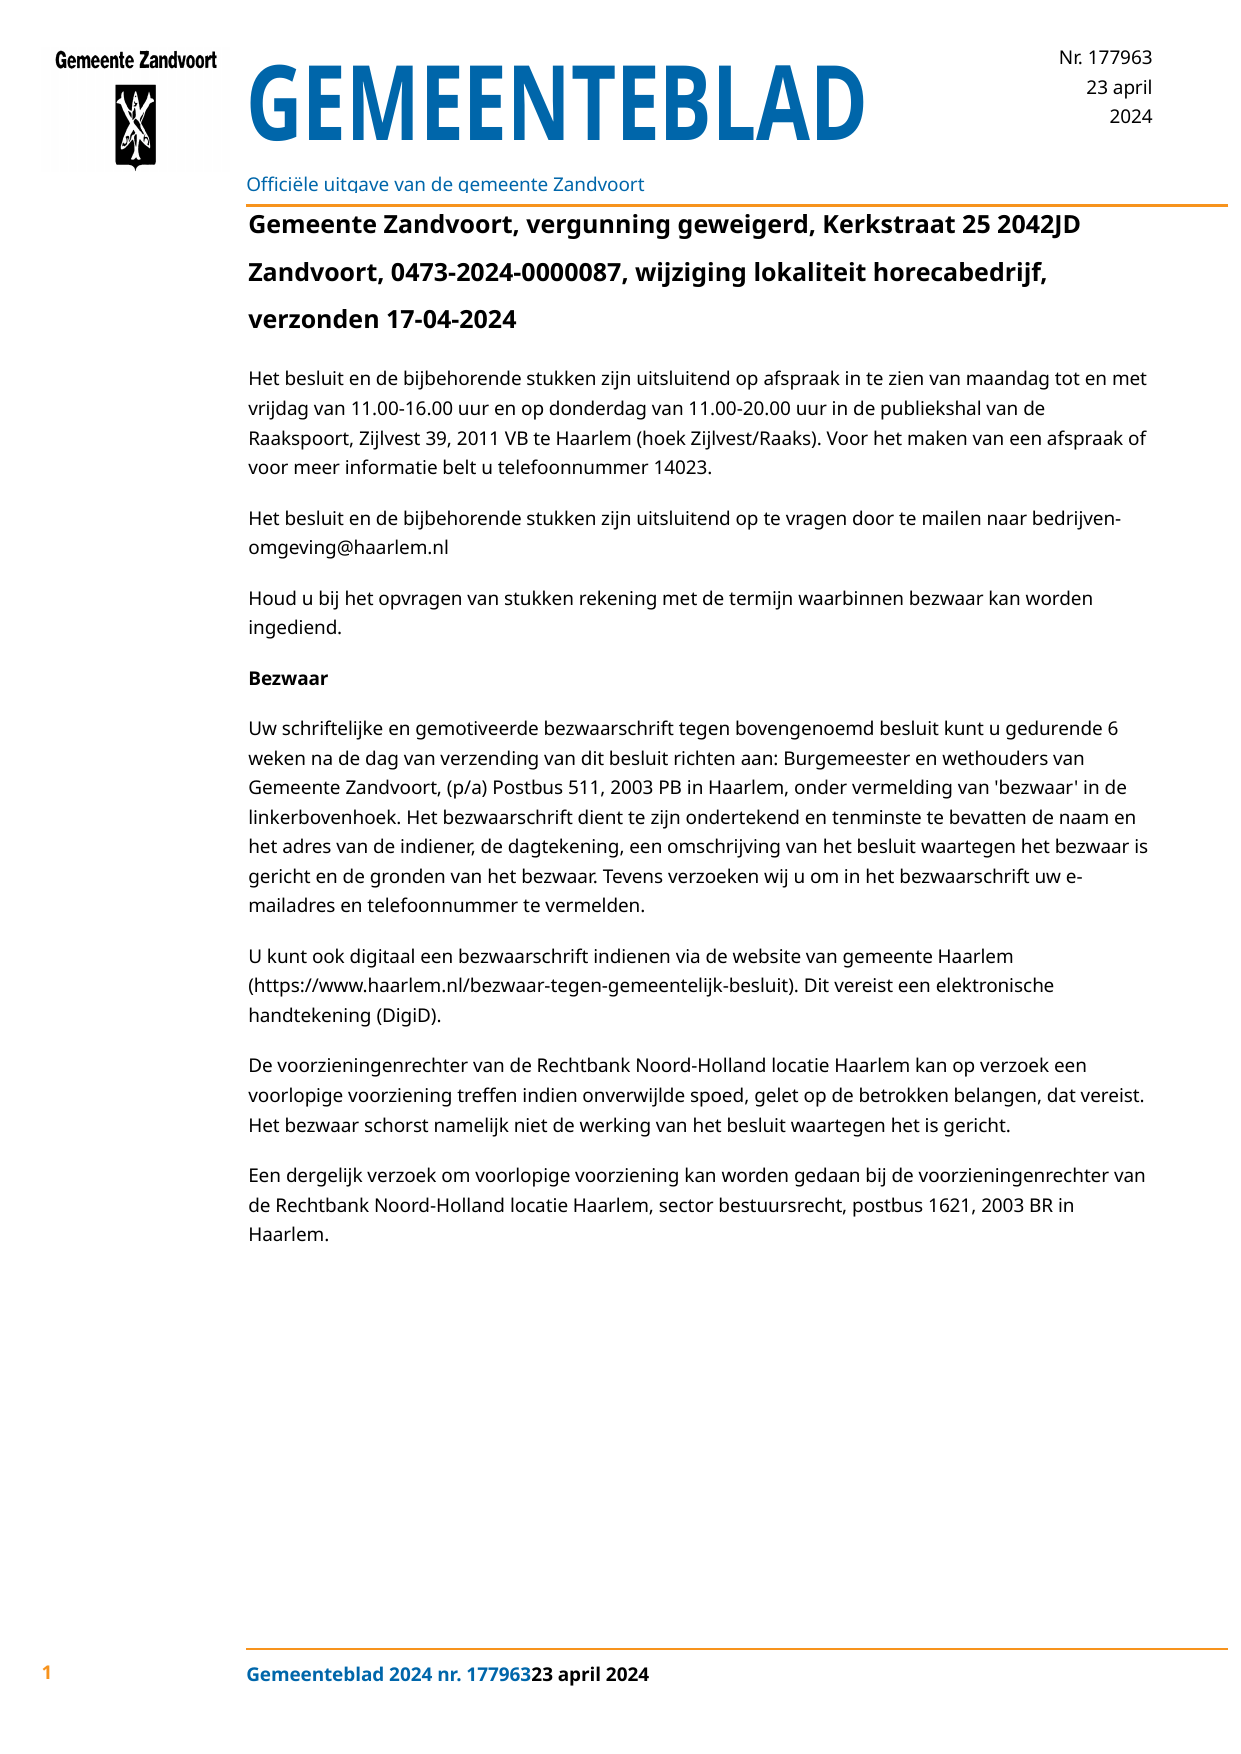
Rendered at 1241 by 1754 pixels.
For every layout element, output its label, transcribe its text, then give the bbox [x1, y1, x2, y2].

text Het besluit en de bijbehorende stukken zijn uitsluitend op te vragen door te mailen naar bedrijven-omgeving@haarlem.nl [248, 505, 1152, 560]
text Houd u bij het opvragen van stukken rekening met de termijn waarbinnen bezwaar kan worden ingediend. [248, 585, 1152, 640]
text Gemeente Zandvoort, vergunning geweigerd, Kerkstraat 25 2042JD Zandvoort, 0473-2024-0000087, wijziging lokaliteit horecabedrijf, verzonden 17-04-2024 [248, 207, 1152, 336]
text Een dergelijk verzoek om voorlopige voorziening kan worden gedaan bij de voorzieningenrechter van de Rechtbank Noord-Holland locatie Haarlem, sector bestuursrecht, postbus 1621, 2003 BR in Haarlem. [248, 1162, 1152, 1247]
text De voorzieningenrechter van de Rechtbank Noord-Holland locatie Haarlem kan op verzoek een voorlopige voorziening treffen indien onverwijlde spoed, gelet op de betrokken belangen, dat vereist. Het bezwaar schorst namelijk niet de werking van het besluit waartegen het is gericht. [248, 1053, 1152, 1137]
text Uw schriftelijke en gemotiveerde bezwaarschrift tegen bovengenoemd besluit kunt u gedurende 6 weken na de dag van verzending van dit besluit richten aan: Burgemeester en wethouders van Gemeente Zandvoort, (p/a) Postbus 511, 2003 PB in Haarlem, onder vermelding van 'bezwaar' in de linkerbovenhoek. Het bezwaarschrift dient te zijn ondertekend en tenminste te bevatten de naam en het adres van de indiener, de dagtekening, een omschrijving van het besluit waartegen het bezwaar is gericht en de gronden van het bezwaar. Tevens verzoeken wij u om in het bezwaarschrift uw e-mailadres en telefoonnummer te vermelden. [248, 715, 1152, 918]
text Bezwaar [248, 665, 1152, 690]
text Het besluit en de bijbehorende stukken zijn uitsluitend op afspraak in te zien van maandag tot en met vrijdag van 11.00-16.00 uur en op donderdag van 11.00-20.00 uur in de publiekshal van de Raakspoort, Zijlvest 39, 2011 VB te Haarlem (hoek Zijlvest/Raaks). Voor het maken van een afspraak of voor meer informatie belt u telefoonnummer 14023. [248, 366, 1152, 480]
picture [41, 47, 231, 172]
text U kunt ook digitaal een bezwaarschrift indienen via de website van gemeente Haarlem (https://www.haarlem.nl/bezwaar-tegen-gemeentelijk-besluit). Dit vereist een elektronische handtekening (DigiD). [248, 943, 1152, 1028]
